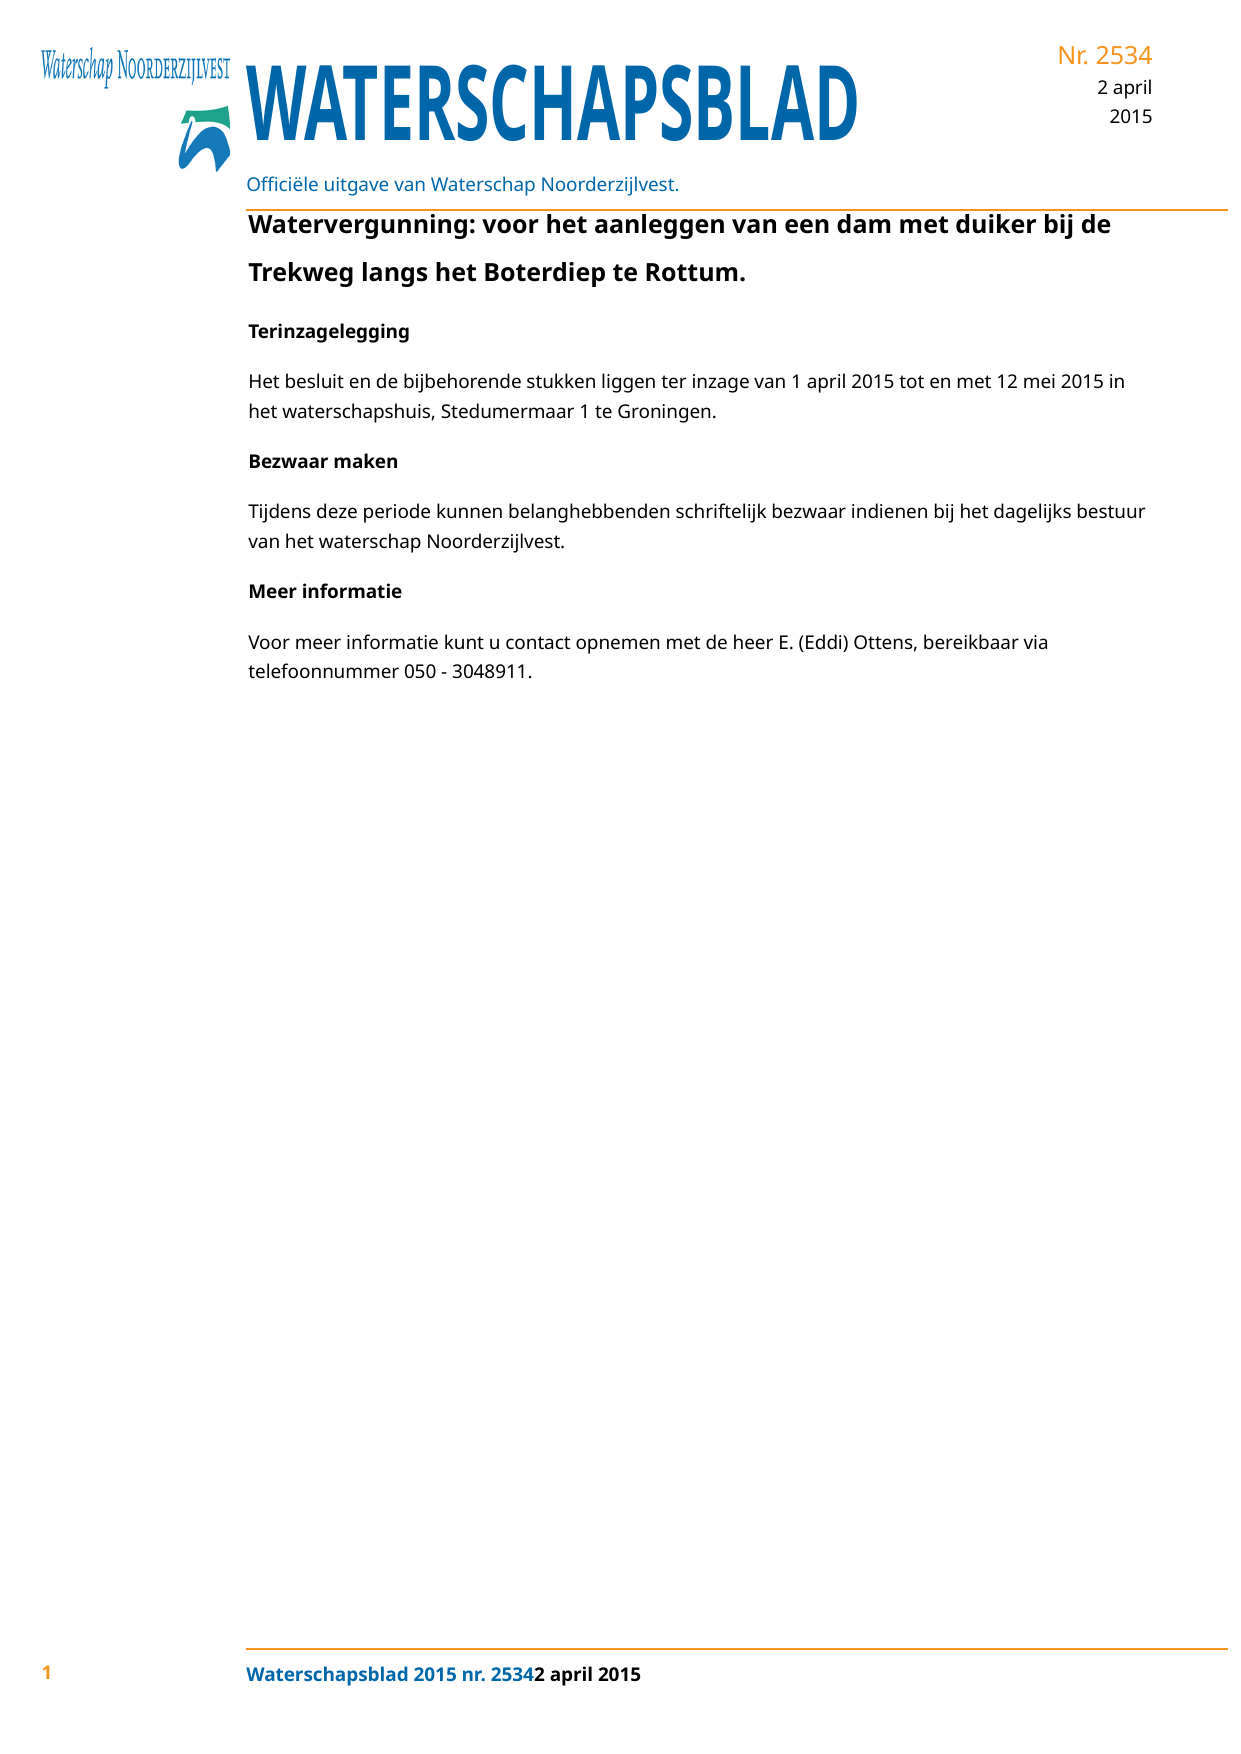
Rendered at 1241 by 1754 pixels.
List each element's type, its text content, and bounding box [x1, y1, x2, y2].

text Het besluit en de bijbehorende stukken liggen ter inzage van 1 april 2015 tot en met 12 mei 2015 in het waterschapshuis, Stedumermaar 1 te Groningen. [248, 368, 1152, 424]
text Meer informatie [248, 579, 1152, 604]
text Watervergunning: voor het aanleggen van een dam met duiker bij de Trekweg langs het Boterdiep te Rottum. [248, 211, 1152, 288]
picture [41, 47, 231, 172]
text Terinzagelegging [248, 318, 1152, 344]
text Tijdens deze periode kunnen belanghebbenden schriftelijk bezwaar indienen bij het dagelijks bestuur van het waterschap Noorderzijlvest. [248, 499, 1152, 554]
text Voor meer informatie kunt u contact opnemen met de heer E. (Eddi) Ottens, bereikbaar via telefoonnummer 050 - 3048911. [248, 629, 1152, 684]
text Bezwaar maken [248, 448, 1152, 474]
